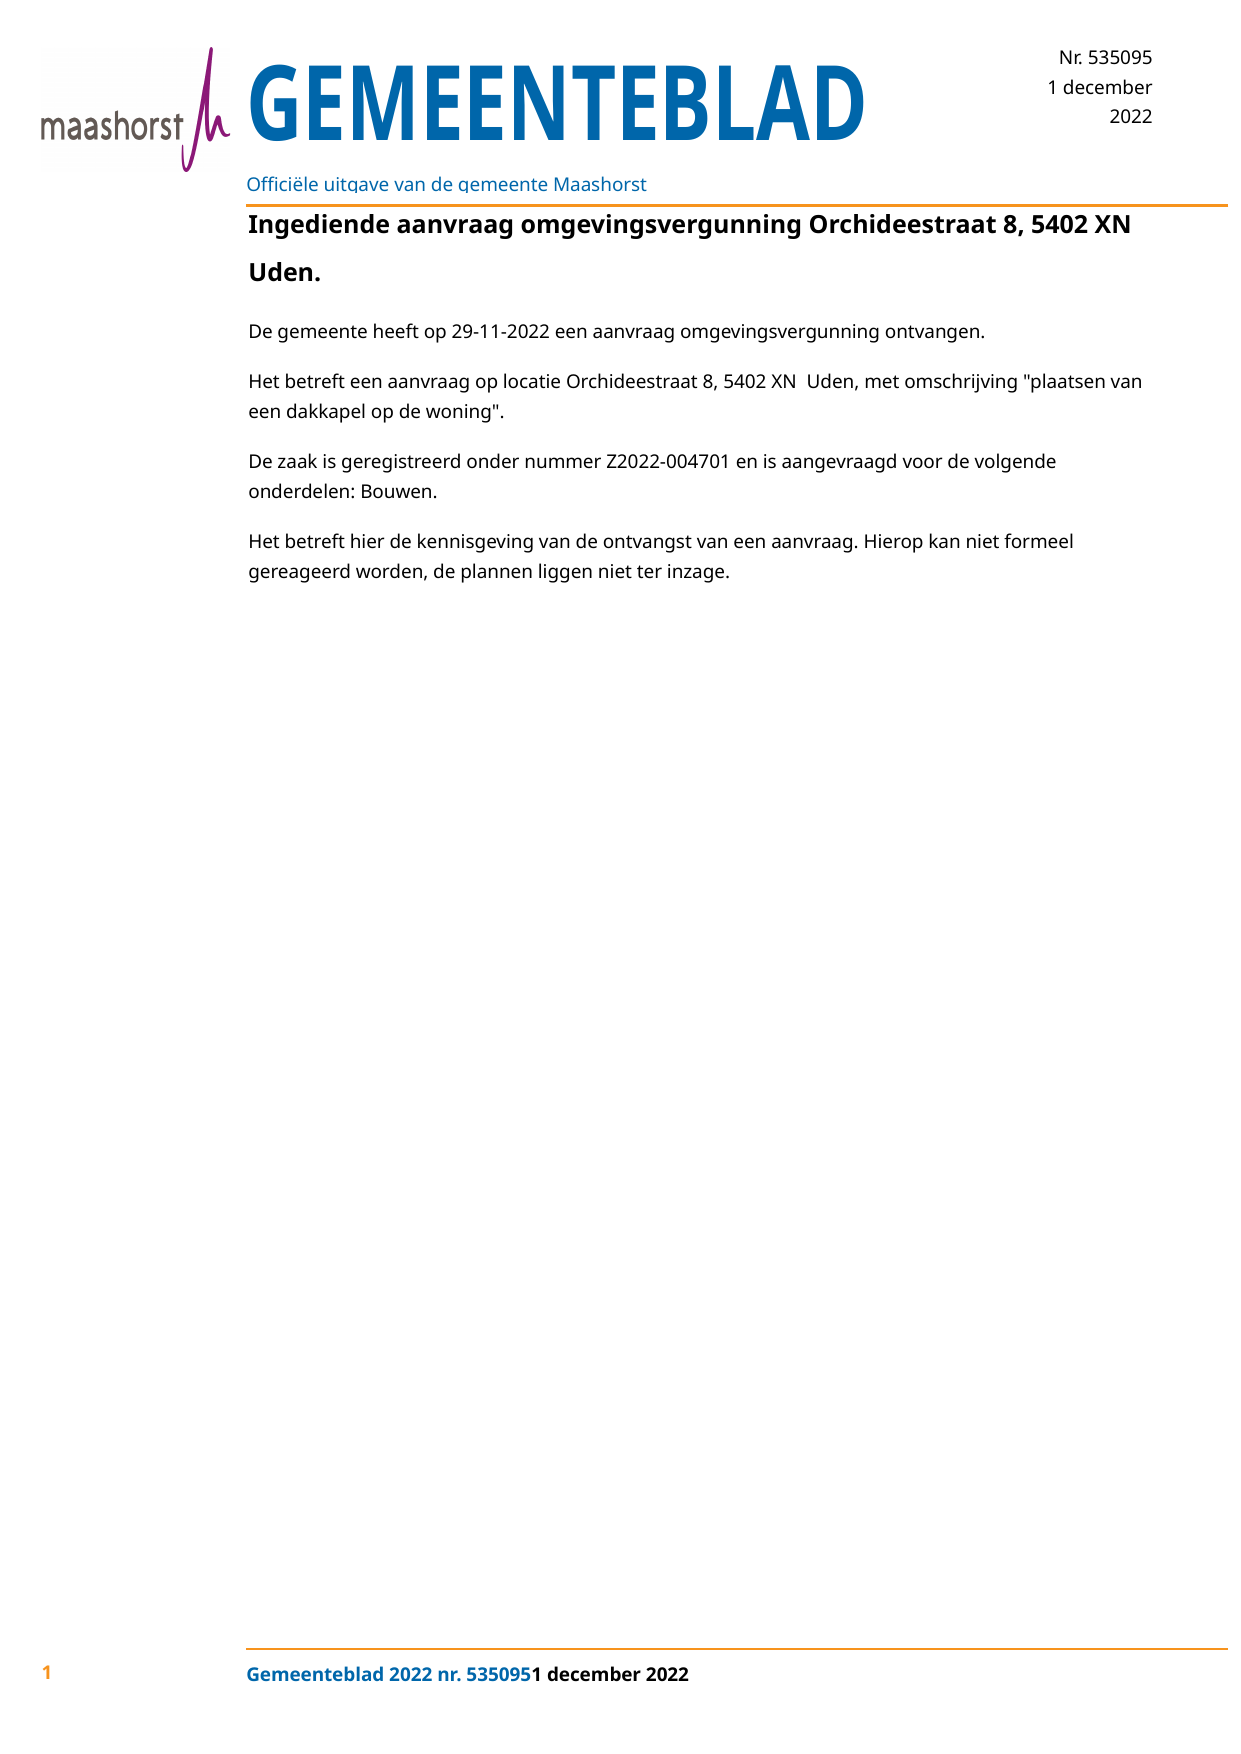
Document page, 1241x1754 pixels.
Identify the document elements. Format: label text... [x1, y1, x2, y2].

picture [41, 47, 231, 172]
text Ingediende aanvraag omgevingsvergunning Orchideestraat 8, 5402 XN Uden. [248, 207, 1152, 288]
text De zaak is geregistreerd onder nummer Z2022-004701 en is aangevraagd voor de volgende onderdelen: Bouwen. [248, 448, 1152, 504]
text Het betreft een aanvraag op locatie Orchideestraat 8, 5402 XN Uden, met omschrijving "plaatsen van een dakkapel op de woning". [248, 368, 1152, 424]
text Het betreft hier de kennisgeving van de ontvangst van een aanvraag. Hierop kan niet formeel gereageerd worden, de plannen liggen niet ter inzage. [248, 528, 1152, 584]
text De gemeente heeft op 29-11-2022 een aanvraag omgevingsvergunning ontvangen. [248, 318, 1152, 344]
